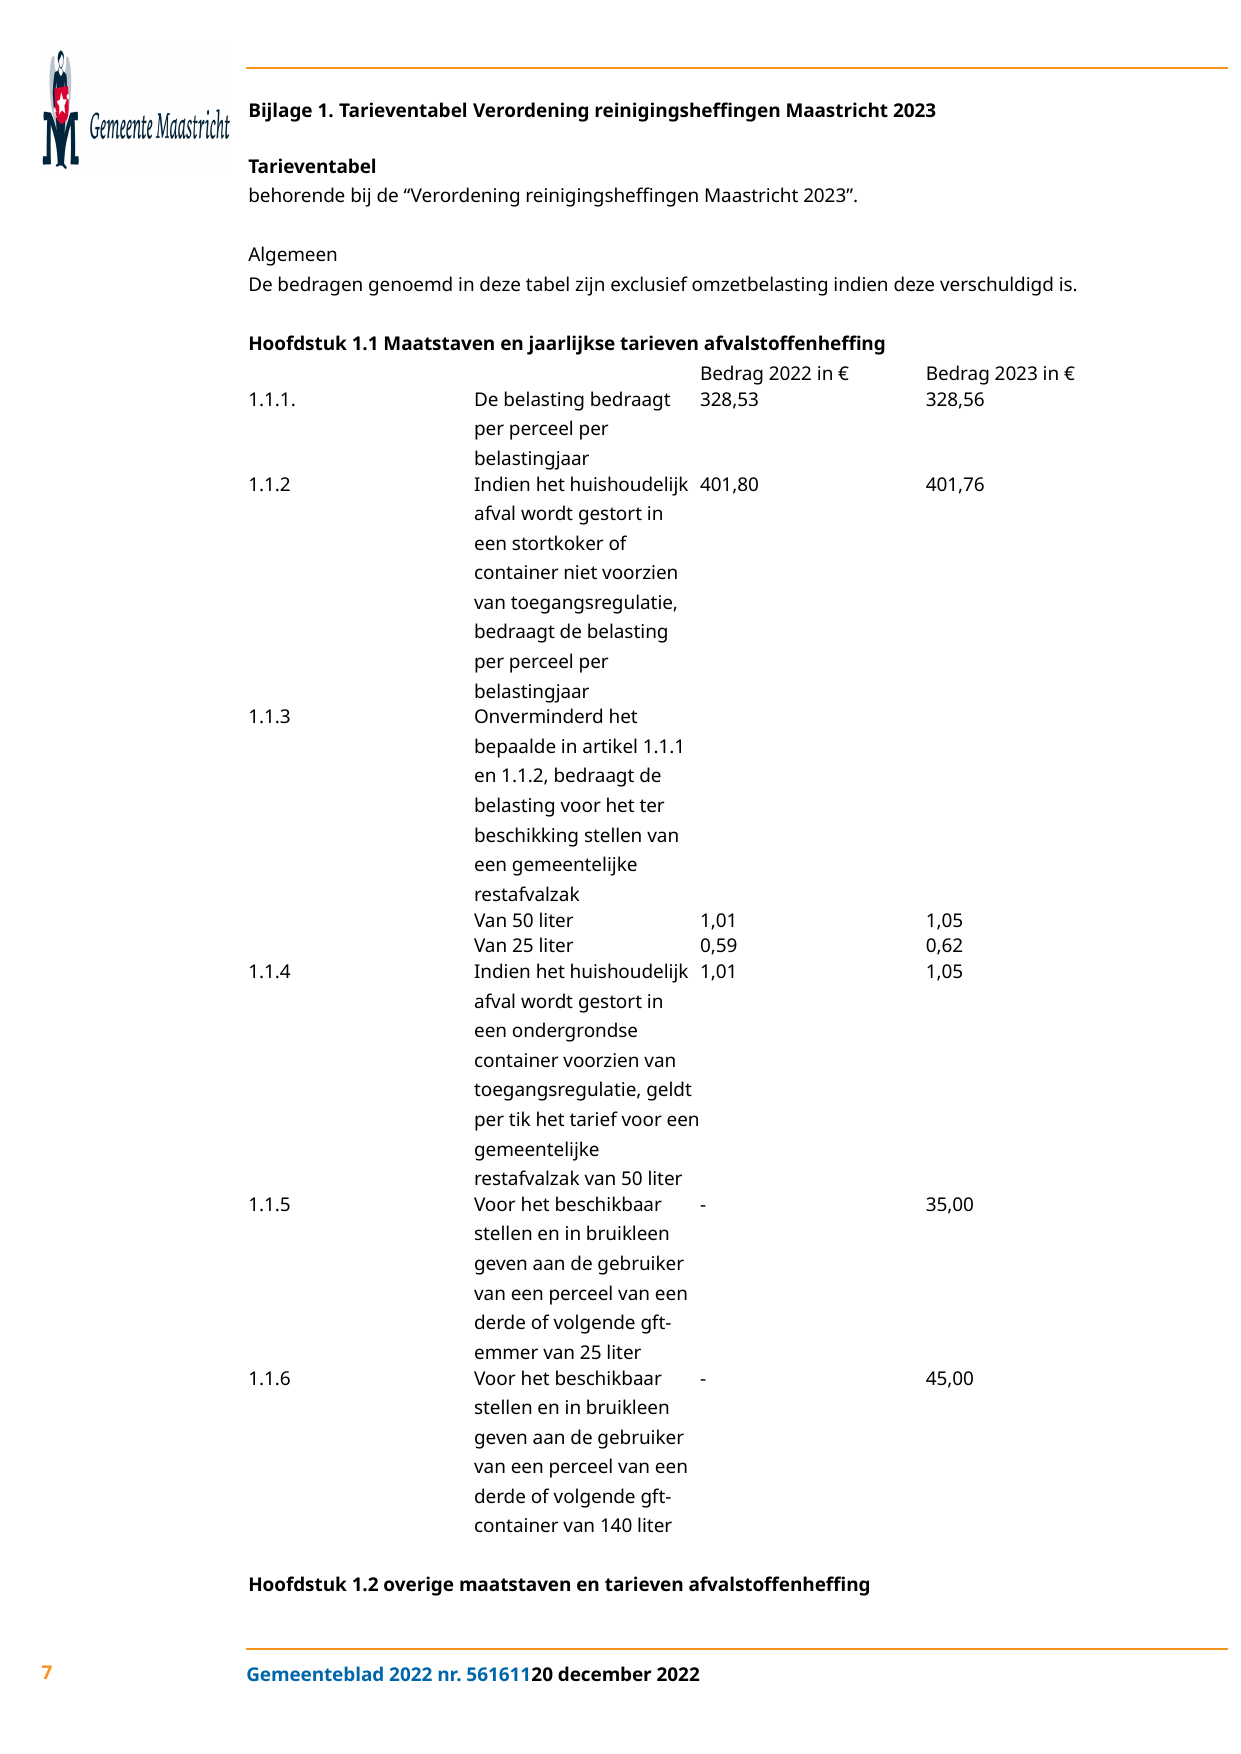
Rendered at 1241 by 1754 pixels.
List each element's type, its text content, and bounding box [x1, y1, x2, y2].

table_cell - [700, 1191, 926, 1365]
table_cell 1,01 [700, 907, 926, 932]
table_cell - [700, 1365, 926, 1538]
table_cell 1.1.4 [248, 958, 474, 1191]
table_cell De belasting bedraagt per perceel per belastingjaar [474, 386, 700, 471]
table_cell 0,59 [700, 933, 926, 958]
table_cell [926, 704, 1152, 907]
table_cell 0,62 [926, 933, 1152, 958]
table_cell Onverminderd het bepaalde in artikel 1.1.1 en 1.1.2, bedraagt de belasting voor het ter beschikking stellen van een gemeentelijke restafvalzak [474, 704, 700, 907]
table_cell Van 50 liter [474, 907, 700, 932]
text Tarieventabel [248, 153, 1152, 179]
table_cell 1.1.1. [248, 386, 474, 471]
table_header Bedrag 2022 in € [700, 360, 926, 386]
table_cell 35,00 [926, 1191, 1152, 1365]
table_cell Indien het huishoudelijk afval wordt gestort in een ondergrondse container voorzien van toegangsregulatie, geldt per tik het tarief voor een gemeentelijke restafvalzak van 50 liter [474, 958, 700, 1191]
table_cell 328,53 [700, 386, 926, 471]
table_cell 328,56 [926, 386, 1152, 471]
table_cell 1,05 [926, 907, 1152, 932]
table_cell Indien het huishoudelijk afval wordt gestort in een stortkoker of container niet voorzien van toegangsregulatie, bedraagt de belasting per perceel per belastingjaar [474, 471, 700, 703]
picture [41, 47, 231, 172]
table_cell 401,80 [700, 471, 926, 703]
table_cell [700, 704, 926, 907]
text Hoofdstuk 1.1 Maatstaven en jaarlijkse tarieven afvalstoffenheffing [248, 330, 1152, 356]
table_cell 45,00 [926, 1365, 1152, 1538]
table_header Bedrag 2023 in € [926, 360, 1152, 386]
table_cell 1.1.2 [248, 471, 474, 703]
table_cell 401,76 [926, 471, 1152, 703]
table_cell 1,01 [700, 958, 926, 1191]
table_cell Voor het beschikbaar stellen en in bruikleen geven aan de gebruiker van een perceel van een derde of volgende gft-container van 140 liter [474, 1365, 700, 1538]
table_cell 1.1.5 [248, 1191, 474, 1365]
table_cell 1.1.3 [248, 704, 474, 958]
text Algemeen [248, 242, 1152, 267]
text behorende bij de “Verordening reinigingsheffingen Maastricht 2023”. [248, 182, 1152, 208]
text De bedragen genoemd in deze tabel zijn exclusief omzetbelasting indien deze verschuldigd is. [248, 271, 1152, 297]
text Bijlage 1. Tarieventabel Verordening reinigingsheffingen Maastricht 2023 [248, 95, 1152, 123]
table_header [248, 360, 700, 386]
text Hoofdstuk 1.2 overige maatstaven en tarieven afvalstoffenheffing [248, 1571, 1152, 1597]
table_cell 1,05 [926, 958, 1152, 1191]
table_cell Voor het beschikbaar stellen en in bruikleen geven aan de gebruiker van een perceel van een derde of volgende gft-emmer van 25 liter [474, 1191, 700, 1365]
table_cell 1.1.6 [248, 1365, 474, 1538]
table_cell Van 25 liter [474, 933, 700, 958]
